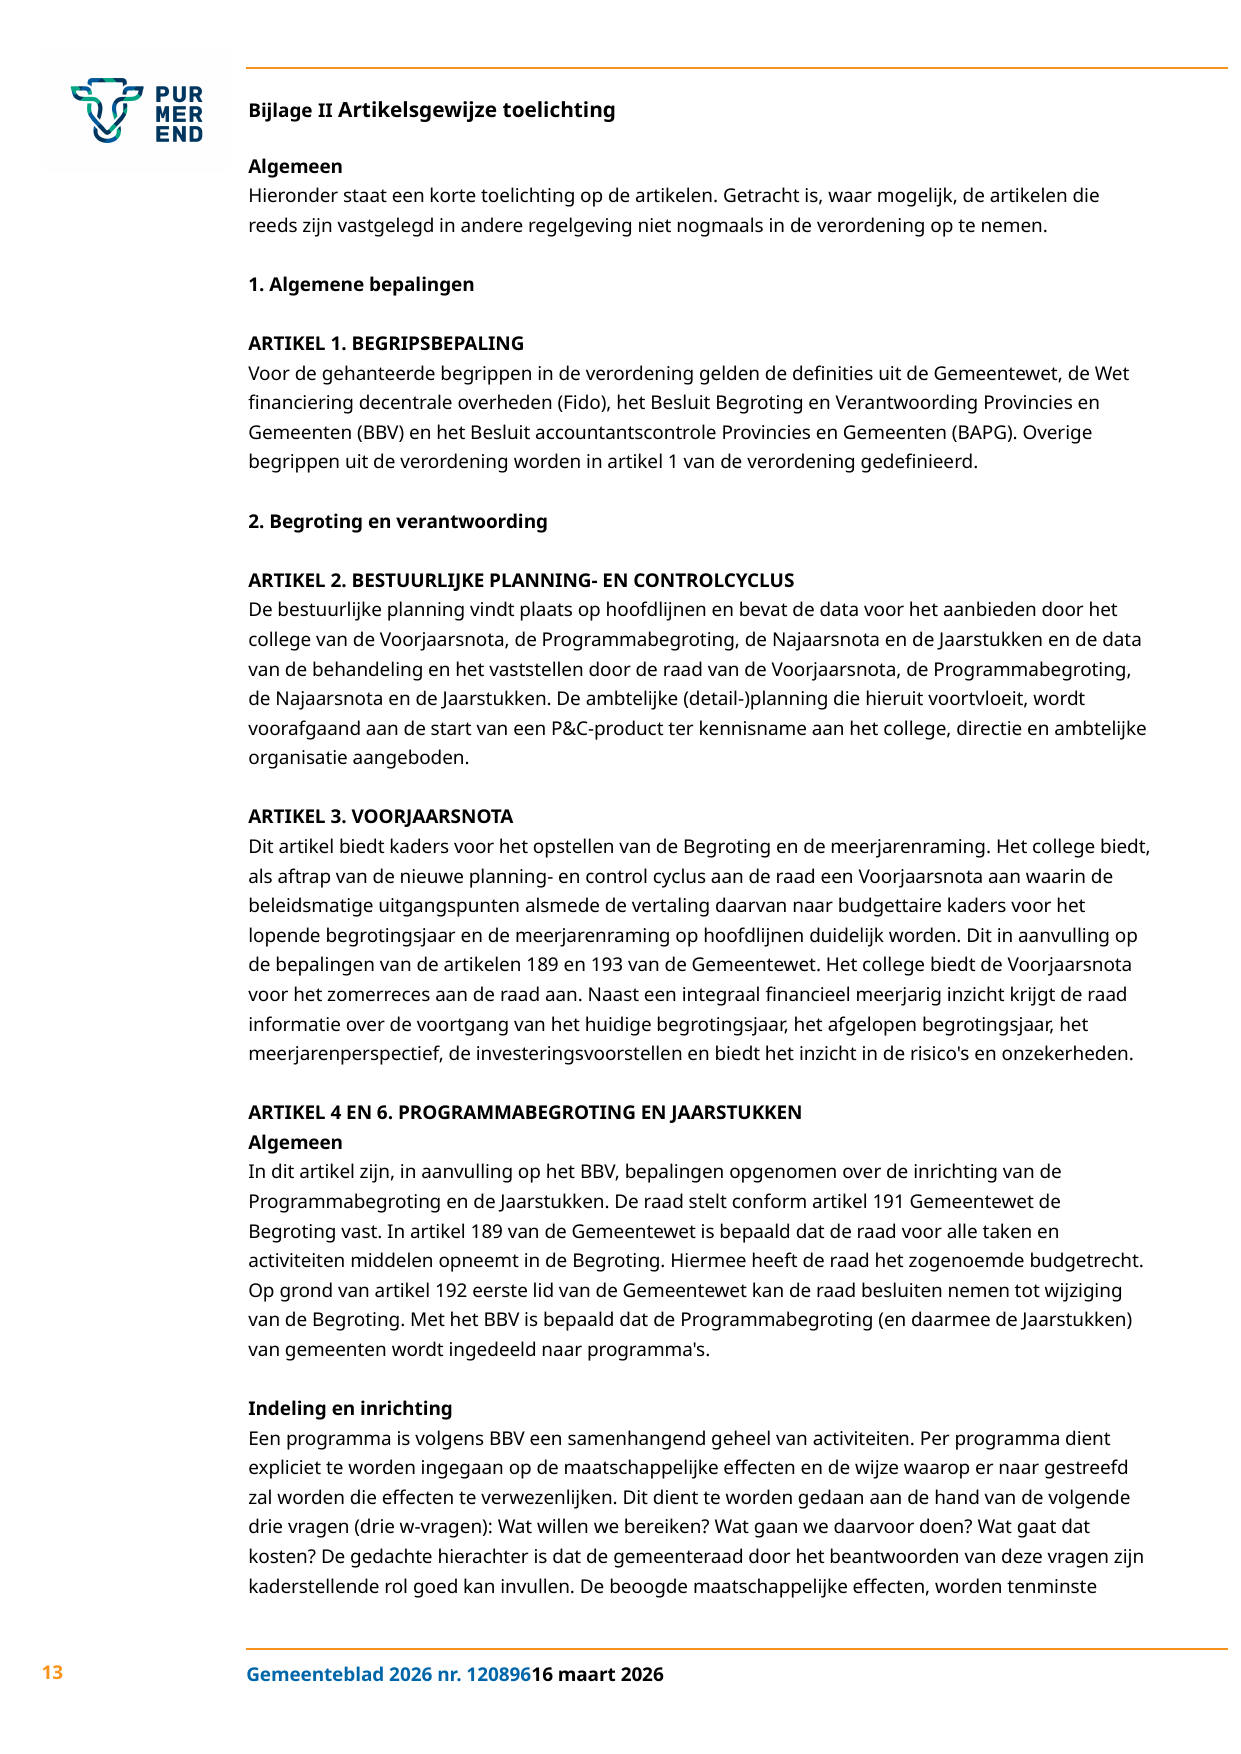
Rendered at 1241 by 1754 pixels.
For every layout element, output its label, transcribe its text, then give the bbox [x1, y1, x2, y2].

text Dit artikel biedt kaders voor het opstellen van de Begroting en de meerjarenraming. Het college biedt, als aftrap van de nieuwe planning- en control cyclus aan de raad een Voorjaarsnota aan waarin de beleidsmatige uitgangspunten alsmede de vertaling daarvan naar budgettaire kaders voor het lopende begrotingsjaar en de meerjarenraming op hoofdlijnen duidelijk worden. Dit in aanvulling op de bepalingen van de artikelen 189 en 193 van de Gemeentewet. Het college biedt de Voorjaarsnota voor het zomerreces aan de raad aan. Naast een integraal financieel meerjarig inzicht krijgt de raad informatie over de voortgang van het huidige begrotingsjaar, het afgelopen begrotingsjaar, het meerjarenperspectief, de investeringsvoorstellen en biedt het inzicht in de risico's en onzekerheden. [248, 833, 1152, 1066]
text De bestuurlijke planning vindt plaats op hoofdlijnen en bevat de data voor het aanbieden door het college van de Voorjaarsnota, de Programmabegroting, de Najaarsnota en de Jaarstukken en de data van de behandeling en het vaststellen door de raad van de Voorjaarsnota, de Programmabegroting, de Najaarsnota en de Jaarstukken. De ambtelijke (detail-)planning die hieruit voortvloeit, wordt voorafgaand aan de start van een P&C-product ter kennisname aan het college, directie en ambtelijke organisatie aangeboden. [248, 597, 1152, 770]
text Algemeen [248, 1129, 1152, 1155]
text Algemeen [248, 153, 1152, 179]
text Een programma is volgens BBV een samenhangend geheel van activiteiten. Per programma dient expliciet te worden ingegaan op de maatschappelijke effecten en de wijze waarop er naar gestreefd zal worden die effecten te verwezenlijken. Dit dient te worden gedaan aan de hand van de volgende drie vragen (drie w-vragen): Wat willen we bereiken? Wat gaan we daarvoor doen? Wat gaat dat kosten? De gedachte hierachter is dat de gemeenteraad door het beantwoorden van deze vragen zijn kaderstellende rol goed kan invullen. De beoogde maatschappelijke effecten, worden tenminste [248, 1425, 1152, 1599]
text ARTIKEL 1. BEGRIPSBEPALING [248, 330, 1152, 356]
text Hieronder staat een korte toelichting op de artikelen. Getracht is, waar mogelijk, de artikelen die reeds zijn vastgelegd in andere regelgeving niet nogmaals in de verordening op te nemen. [248, 182, 1152, 238]
text Voor de gehanteerde begrippen in de verordening gelden de definities uit de Gemeentewet, de Wet financiering decentrale overheden (Fido), het Besluit Begroting en Verantwoording Provincies en Gemeenten (BBV) en het Besluit accountantscontrole Provincies en Gemeenten (BAPG). Overige begrippen uit de verordening worden in artikel 1 van de verordening gedefinieerd. [248, 360, 1152, 474]
text ARTIKEL 4 EN 6. PROGRAMMABEGROTING EN JAARSTUKKEN [248, 1099, 1152, 1125]
text Indeling en inrichting [248, 1395, 1152, 1421]
text ARTIKEL 3. VOORJAARSNOTA [248, 804, 1152, 829]
text Bijlage II Artikelsgewijze toelichting [248, 95, 1152, 123]
text ARTIKEL 2. BESTUURLIJKE PLANNING- EN CONTROLCYCLUS [248, 567, 1152, 593]
text 2. Begroting en verantwoording [248, 508, 1152, 534]
text In dit artikel zijn, in aanvulling op het BBV, bepalingen opgenomen over de inrichting van de Programmabegroting en de Jaarstukken. De raad stelt conform artikel 191 Gemeentewet de Begroting vast. In artikel 189 van de Gemeentewet is bepaald dat de raad voor alle taken en activiteiten middelen opneemt in de Begroting. Hiermee heeft de raad het zogenoemde budgetrecht. Op grond van artikel 192 eerste lid van de Gemeentewet kan de raad besluiten nemen tot wijziging van de Begroting. Met het BBV is bepaald dat de Programmabegroting (en daarmee de Jaarstukken) van gemeenten wordt ingedeeld naar programma's. [248, 1159, 1152, 1362]
picture [41, 47, 231, 172]
text 1. Algemene bepalingen [248, 271, 1152, 297]
